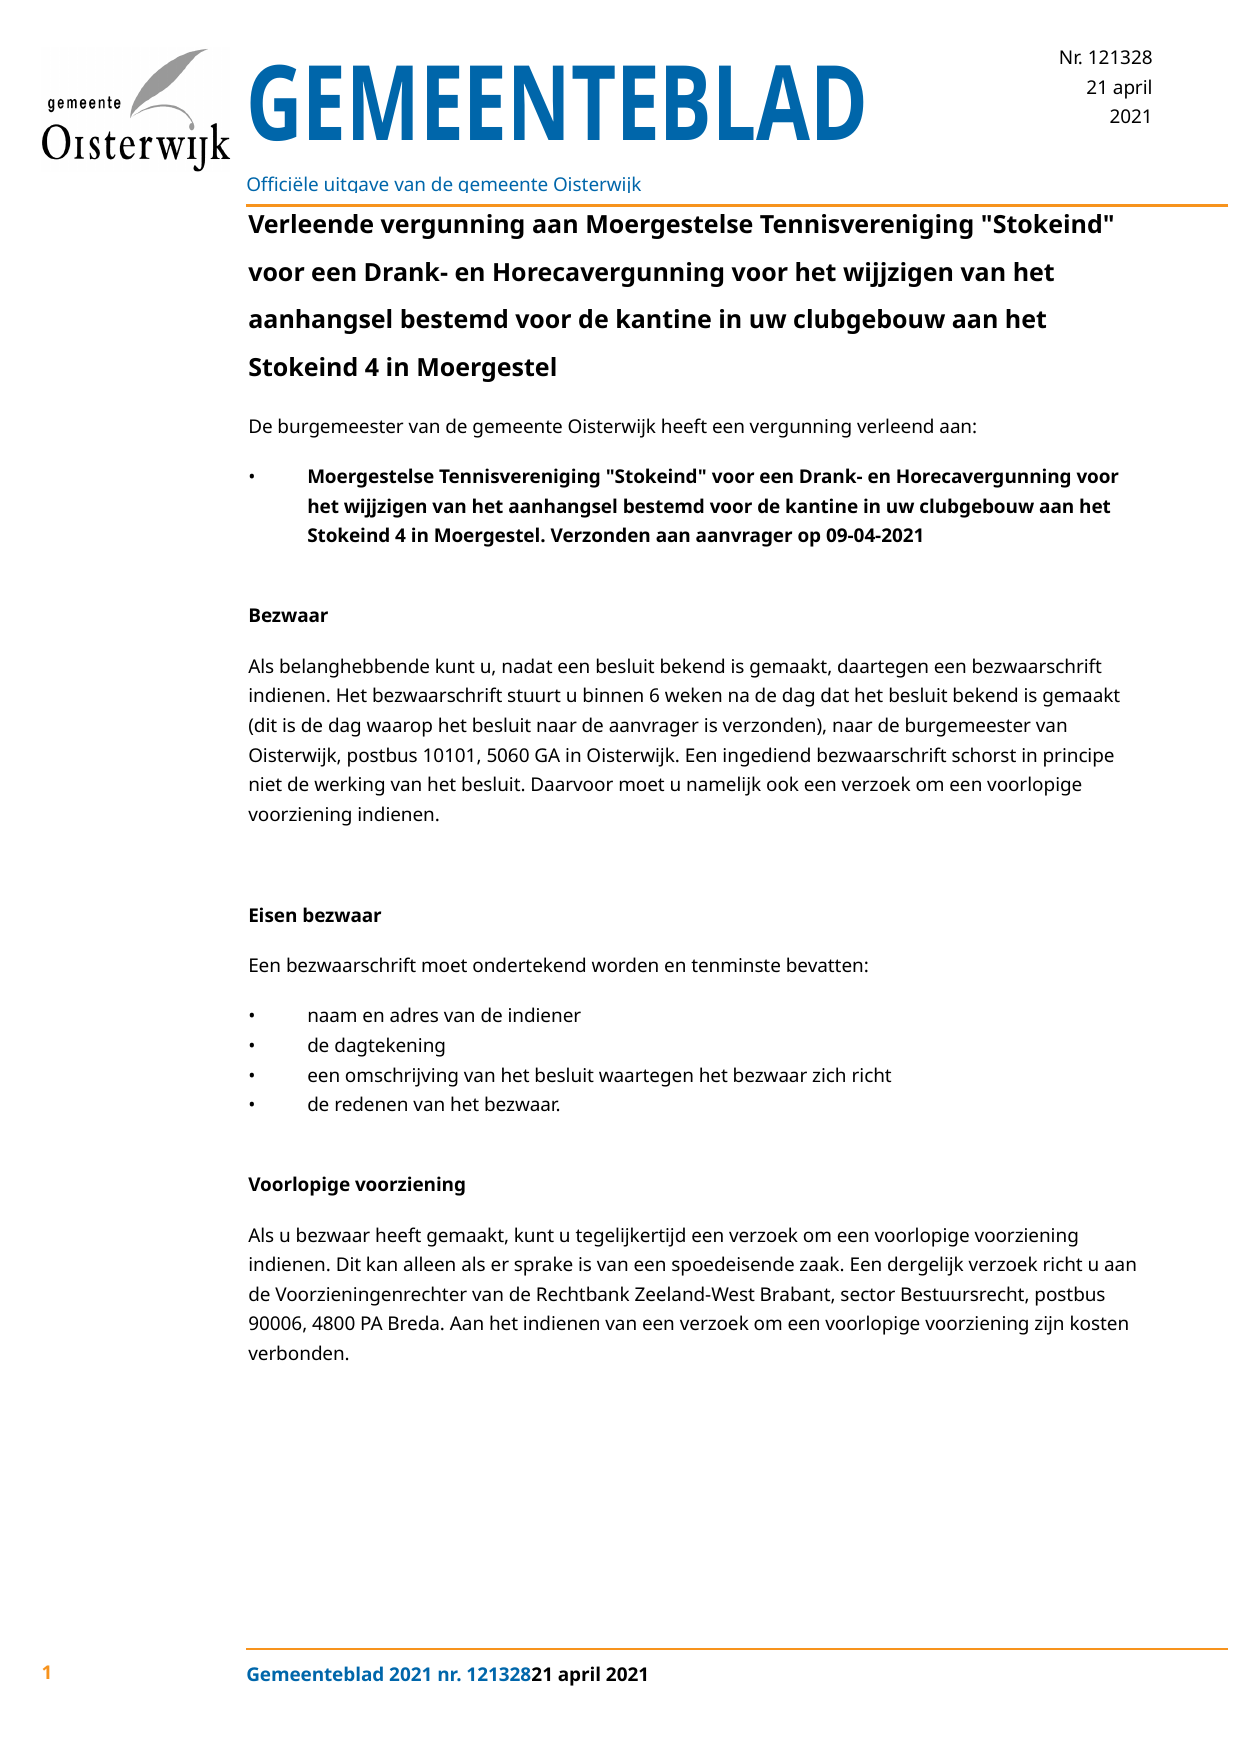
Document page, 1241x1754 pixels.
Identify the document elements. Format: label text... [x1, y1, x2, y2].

list naam en adres van de indiener [248, 1003, 1152, 1028]
text Verleende vergunning aan Moergestelse Tennisvereniging "Stokeind" voor een Drank- en Horecavergunning voor het wijjzigen van het aanhangsel bestemd voor de kantine in uw clubgebouw aan het Stokeind 4 in Moergestel [248, 207, 1152, 384]
text De burgemeester van de gemeente Oisterwijk heeft een vergunning verleend aan: [248, 413, 1152, 439]
text Als u bezwaar heeft gemaakt, kunt u tegelijkertijd een verzoek om een voorlopige voorziening indienen. Dit kan alleen als er sprake is van een spoedeisende zaak. Een dergelijk verzoek richt u aan de Voorzieningenrechter van de Rechtbank Zeeland-West Brabant, sector Bestuursrecht, postbus 90006, 4800 PA Breda. Aan het indienen van een verzoek om een voorlopige voorziening zijn kosten verbonden. [248, 1222, 1152, 1366]
list de dagtekening [248, 1032, 1152, 1058]
text Als belanghebbende kunt u, nadat een besluit bekend is gemaakt, daartegen een bezwaarschrift indienen. Het bezwaarschrift stuurt u binnen 6 weken na de dag dat het besluit bekend is gemaakt (dit is de dag waarop het besluit naar de aanvrager is verzonden), naar de burgemeester van Oisterwijk, postbus 10101, 5060 GA in Oisterwijk. Een ingediend bezwaarschrift schorst in principe niet de werking van het besluit. Daarvoor moet u namelijk ook een verzoek om een voorlopige voorziening indienen. [248, 653, 1152, 827]
text Bezwaar [248, 603, 1152, 628]
picture [41, 47, 231, 172]
list een omschrijving van het besluit waartegen het bezwaar zich richt [248, 1062, 1152, 1088]
text Eisen bezwaar [248, 902, 1152, 928]
text Voorlopige voorziening [248, 1171, 1152, 1197]
list de redenen van het bezwaar. [248, 1091, 1152, 1117]
list Moergestelse Tennisvereniging "Stokeind" voor een Drank- en Horecavergunning voor het wijjzigen van het aanhangsel bestemd voor de kantine in uw clubgebouw aan het Stokeind 4 in Moergestel. Verzonden aan aanvrager op 09-04-2021 [248, 463, 1152, 548]
text Een bezwaarschrift moet ondertekend worden en tenminste bevatten: [248, 952, 1152, 978]
